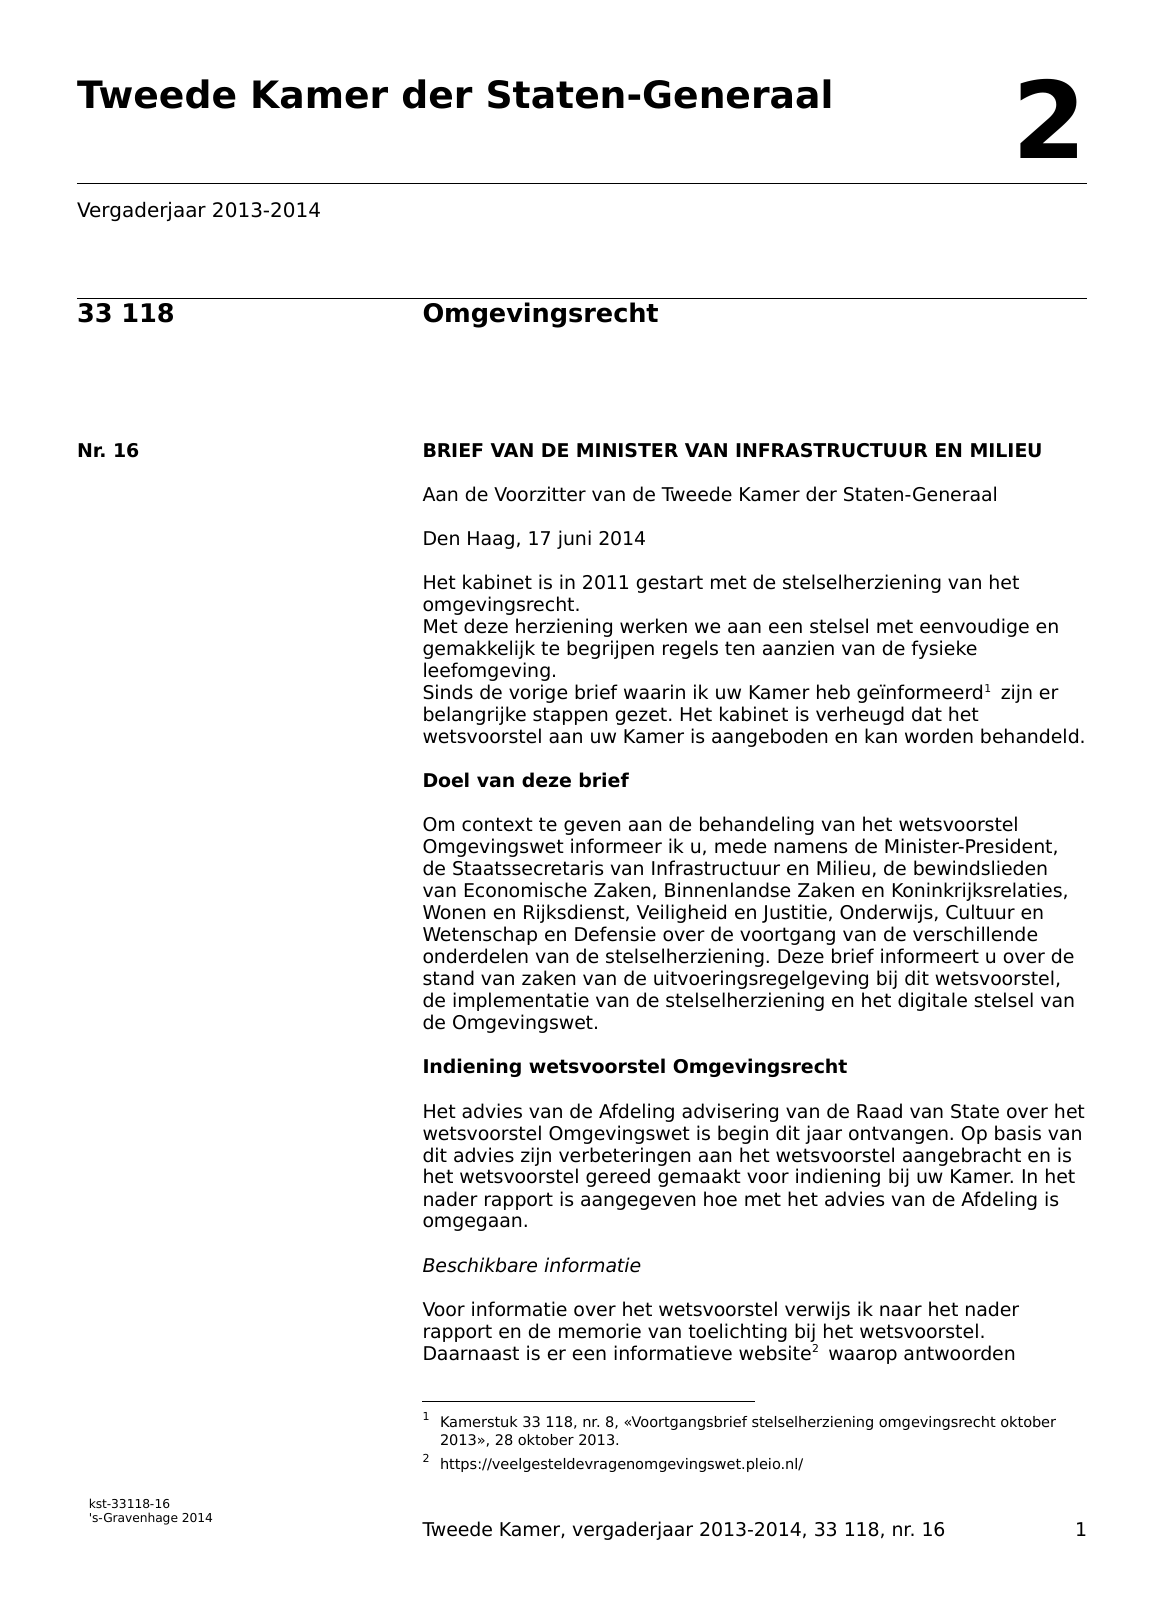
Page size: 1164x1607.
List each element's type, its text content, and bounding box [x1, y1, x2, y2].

text Voor informatie over het wetsvoorstel verwijs ik naar het nader rapport en de memorie van toelichting bij het wetsvoorstel. Daarnaast is er een informatieve website waarop antwoorden [422, 1299, 1087, 1365]
table_header 2 [886, 59, 1087, 183]
subtitle Beschikbare informatie [422, 1254, 1087, 1277]
text Sinds de vorige brief waarin ik uw Kamer heb geïnformeerd zijn er belangrijke stappen gezet. Het kabinet is verheugd dat het wetsvoorstel aan uw Kamer is aangeboden en kan worden behandeld. [422, 682, 1087, 748]
text Kamerstuk 33 118, nr. 8, «Voortgangsbrief stelselherziening omgevingsrecht oktober 2013», 28 oktober 2013. [422, 1410, 1087, 1449]
text Om context te geven aan de behandeling van het wetsvoorstel Omgevingswet informeer ik u, mede namens de Minister-President, de Staatssecretaris van Infrastructuur en Milieu, de bewindslieden van Economische Zaken, Binnenlandse Zaken en Koninkrijksrelaties, Wonen en Rijksdienst, Veiligheid en Justitie, Onderwijs, Cultuur en Wetenschap en Defensie over de voortgang van de verschillende onderdelen van de stelselherziening. Deze brief informeert u over de stand van zaken van de uitvoeringsregelgeving bij dit wetsvoorstel, de implementatie van de stelselherziening en het digitale stelsel van de Omgevingswet. [422, 814, 1087, 1034]
subtitle 33 118 Omgevingsrecht [77, 299, 1087, 329]
text Aan de Voorzitter van de Tweede Kamer der Staten-Generaal [422, 484, 1087, 506]
text Den Haag, 17 juni 2014 [422, 528, 1087, 550]
text kst-33118-16 [88, 1497, 323, 1511]
text Het advies van de Afdeling advisering van de Raad van State over het wetsvoorstel Omgevingswet is begin dit jaar ontvangen. Op basis van dit advies zijn verbeteringen aan het wetsvoorstel aangebracht en is het wetsvoorstel gereed gemaakt voor indiening bij uw Kamer. In het nader rapport is aangegeven hoe met het advies van de Afdeling is omgegaan. [422, 1101, 1087, 1232]
subtitle Nr. 16 BRIEF VAN DE MINISTER VAN INFRASTRUCTUUR EN MILIEU [77, 440, 1087, 462]
text Met deze herziening werken we aan een stelsel met eenvoudige en gemakkelijk te begrijpen regels ten aanzien van de fysieke leefomgeving. [422, 616, 1087, 682]
text https://veelgesteldevragenomgevingswet.pleio.nl/ [422, 1452, 1087, 1474]
text 's-Gravenhage 2014 [88, 1511, 323, 1525]
text Het kabinet is in 2011 gestart met de stelselherziening van het omgevingsrecht. [422, 572, 1087, 616]
table_header Tweede Kamer der Staten-Generaal [77, 59, 886, 183]
subtitle Doel van deze brief [422, 770, 1087, 792]
subtitle Indiening wetsvoorstel Omgevingsrecht [422, 1056, 1087, 1078]
table_cell Vergaderjaar 2013-2014 [77, 184, 1087, 298]
